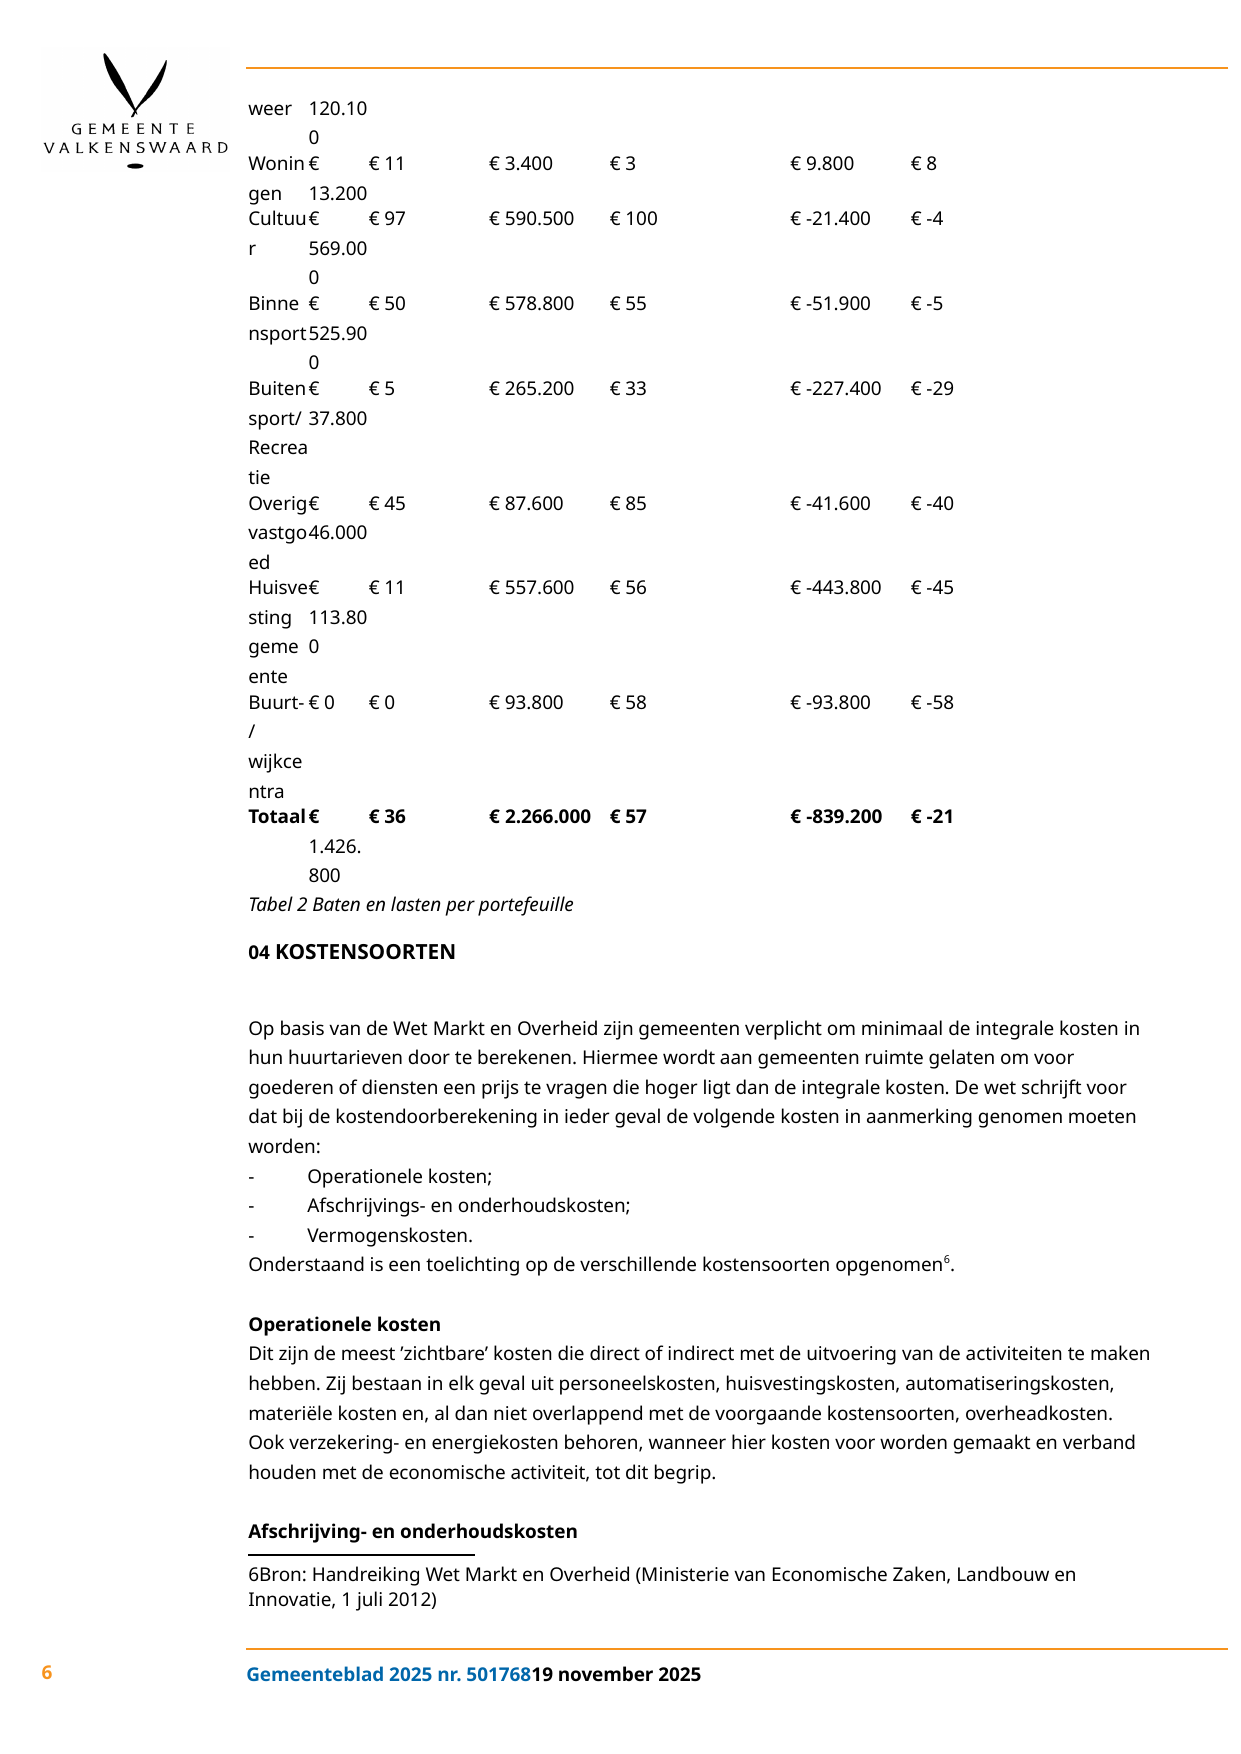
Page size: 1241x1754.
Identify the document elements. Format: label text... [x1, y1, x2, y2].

table_cell Huisvesting gemeente [248, 575, 308, 689]
table_cell € -45 [911, 575, 1091, 689]
table_cell € 569.000 [308, 205, 368, 290]
table_cell € 0 [369, 689, 489, 803]
list Operationele kosten; [248, 1163, 1152, 1189]
table_cell € 5 [369, 375, 489, 490]
table_cell € 11 [369, 150, 489, 205]
text Tabel 2 Baten en lasten per portefeuille [248, 892, 1152, 917]
table_cell € 56 [610, 575, 790, 689]
table_cell € 13.200 [308, 150, 368, 205]
list Afschrijvings- en onderhoudskosten; [248, 1192, 1152, 1218]
table_cell € -227.400 [790, 375, 911, 490]
table_cell € -41.600 [790, 490, 911, 574]
table_cell € 57 [610, 804, 790, 888]
table_cell € 33 [610, 375, 790, 490]
table_cell Woningen [248, 150, 308, 205]
table_cell 120.100 [308, 95, 368, 150]
table_cell Cultuur [248, 205, 308, 290]
table_cell € 8 [911, 150, 1091, 205]
table_cell € -58 [911, 689, 1091, 803]
table_cell Buurt-/wijkcentra [248, 689, 308, 803]
table_cell € 55 [610, 290, 790, 375]
table_cell € -21 [911, 804, 1091, 888]
table_cell € 578.800 [489, 290, 609, 375]
table_cell € -443.800 [790, 575, 911, 689]
table_cell € 11 [369, 575, 489, 689]
table_cell [489, 95, 609, 150]
text Bron: Handreiking Wet Markt en Overheid (Ministerie van Economische Zaken, Landbouw en Innovatie, 1 juli 2012) [248, 1561, 1152, 1612]
table_cell Buitensport/Recreatie [248, 375, 308, 490]
table_cell [790, 95, 911, 150]
table_cell € 265.200 [489, 375, 609, 490]
table_cell € 58 [610, 689, 790, 803]
table_cell € 45 [369, 490, 489, 574]
table_cell € 590.500 [489, 205, 609, 290]
text Op basis van de Wet Markt en Overheid zijn gemeenten verplicht om minimaal de integrale kosten in hun huurtarieven door te berekenen. Hiermee wordt aan gemeenten ruimte gelaten om voor goederen of diensten een prijs te vragen die hoger ligt dan de integrale kosten. De wet schrijft voor dat bij de kostendoorberekening in ieder geval de volgende kosten in aanmerking genomen moeten worden: [248, 1015, 1152, 1159]
table_cell € 9.800 [790, 150, 911, 205]
table_cell [911, 95, 1091, 150]
picture [41, 47, 231, 172]
table_cell € 3 [610, 150, 790, 205]
table_cell Binnensport [248, 290, 308, 375]
text 04 KOSTENSOORTEN [248, 937, 1152, 966]
table_cell € -40 [911, 490, 1091, 574]
table_cell [369, 95, 489, 150]
table_cell € 50 [369, 290, 489, 375]
table_cell € -93.800 [790, 689, 911, 803]
table_cell € 1.426.800 [308, 804, 368, 888]
table_cell € -4 [911, 205, 1091, 290]
table_cell € -21.400 [790, 205, 911, 290]
table_cell € 557.600 [489, 575, 609, 689]
table_cell € 93.800 [489, 689, 609, 803]
table_cell Overig vastgoed [248, 490, 308, 574]
list Vermogenskosten. [248, 1222, 1152, 1248]
table_cell € 0 [308, 689, 368, 803]
table_cell € -5 [911, 290, 1091, 375]
table_cell € 113.800 [308, 575, 368, 689]
table_cell € 2.266.000 [489, 804, 609, 888]
table_cell weer [248, 95, 308, 150]
table_cell € 36 [369, 804, 489, 888]
table_cell Totaal [248, 804, 308, 888]
table_cell € -839.200 [790, 804, 911, 888]
table_cell € 100 [610, 205, 790, 290]
table_cell € 97 [369, 205, 489, 290]
table_cell [610, 95, 790, 150]
table_header Operationele kosten Dit zijn de meest ’zichtbare’ kosten die direct of indirect met de uitvoering van de activiteiten te maken hebben. Zij bestaan in elk geval uit personeelskosten, huisvestingskosten, automatiseringskosten, materiële kosten en, al dan niet overlappend met de voorgaande kostensoorten, overheadkosten. Ook verzekering- en energiekosten behoren, wanneer hier kosten voor worden gemaakt en verband houden met de economische activiteit, tot dit begrip. Afschrijving- en onderhoudskosten [248, 1311, 1152, 1544]
table_cell € -51.900 [790, 290, 911, 375]
table_cell € 46.000 [308, 490, 368, 574]
table_cell € 85 [610, 490, 790, 574]
table_cell € 525.900 [308, 290, 368, 375]
table_cell € 87.600 [489, 490, 609, 574]
table_cell € 3.400 [489, 150, 609, 205]
table_cell € -29 [911, 375, 1091, 490]
table_cell € 37.800 [308, 375, 368, 490]
text Onderstaand is een toelichting op de verschillende kostensoorten opgenomen. [248, 1252, 1152, 1277]
